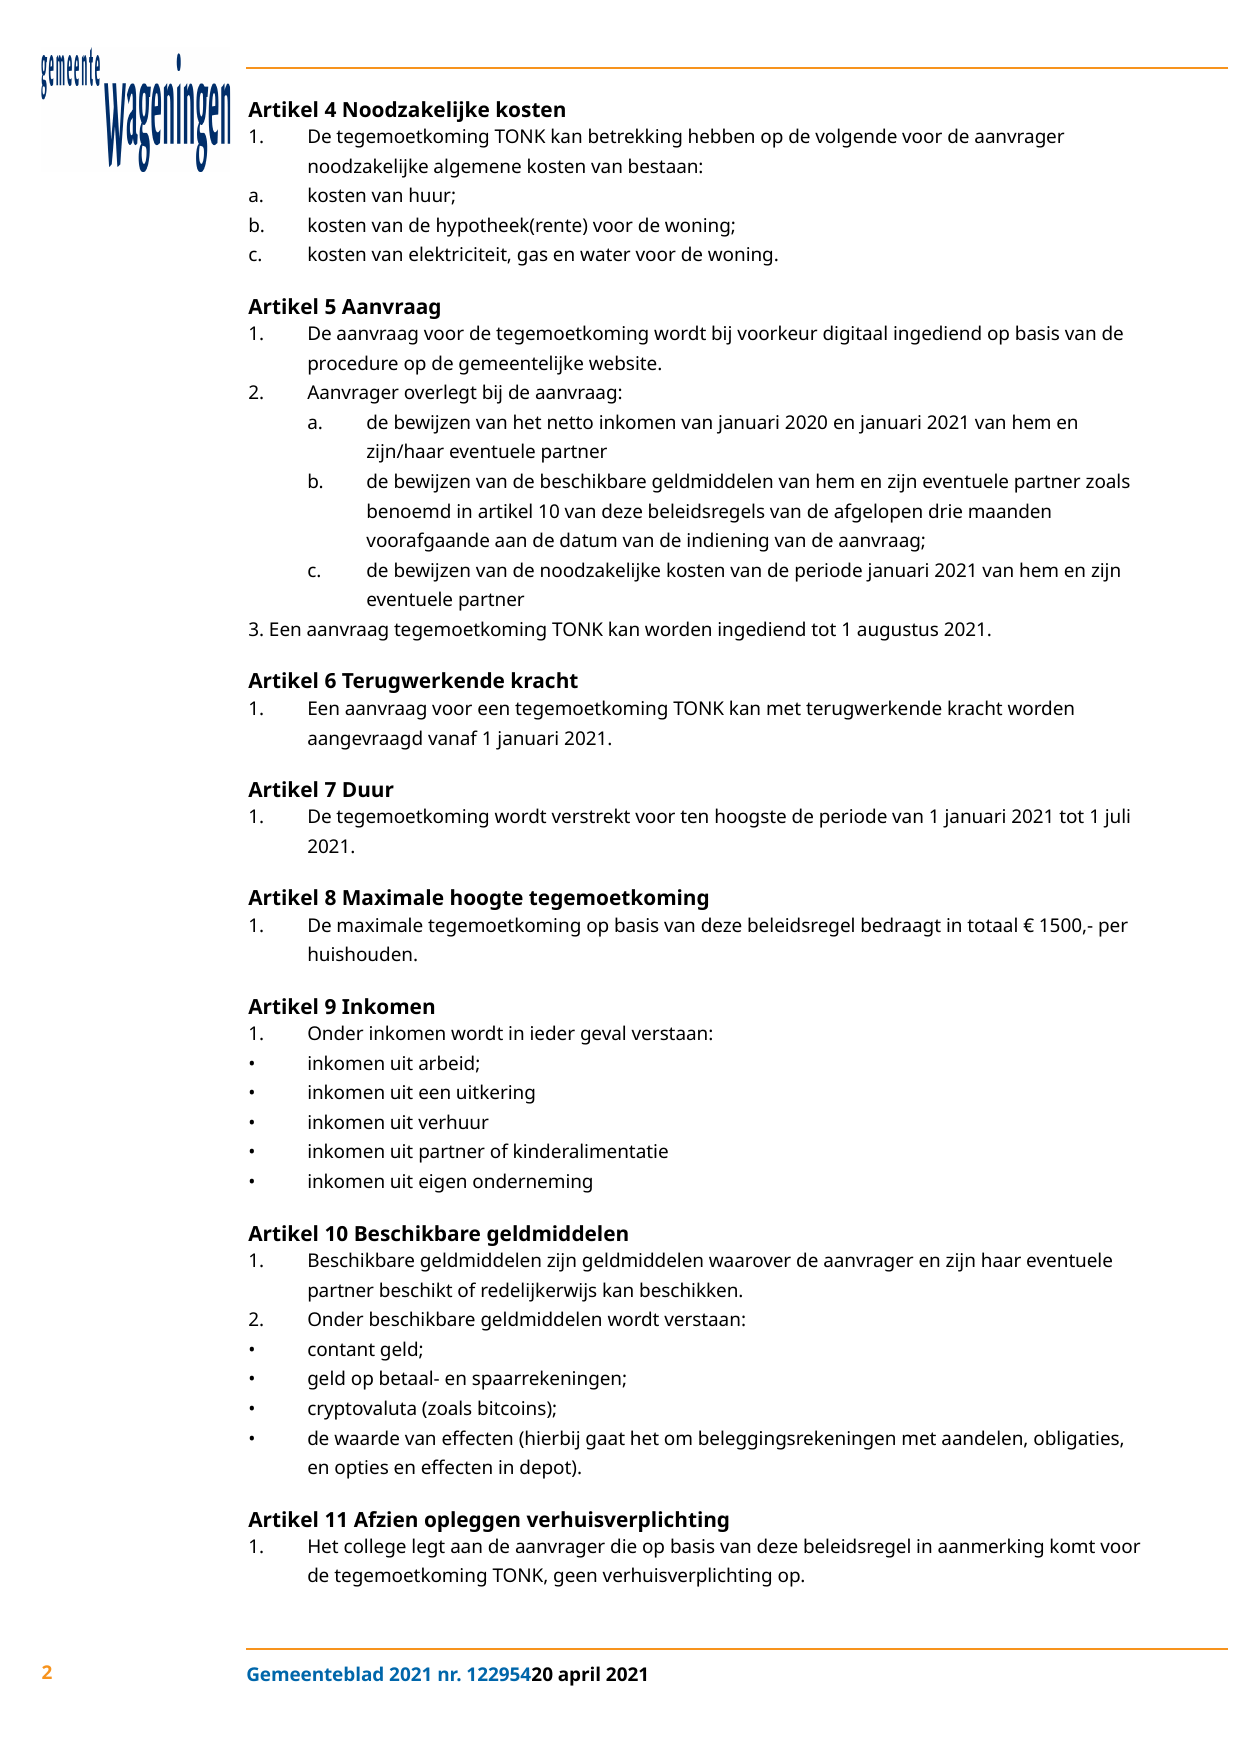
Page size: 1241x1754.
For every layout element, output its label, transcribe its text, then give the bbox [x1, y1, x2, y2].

list kosten van de hypotheek(rente) voor de woning; [248, 212, 1152, 238]
list Aanvrager overlegt bij de aanvraag: [248, 379, 1152, 405]
list kosten van elektriciteit, gas en water voor de woning. [248, 242, 1152, 267]
list De maximale tegemoetkoming op basis van deze beleidsregel bedraagt in totaal € 1500,- per huishouden. [248, 912, 1152, 967]
text Artikel 11 Afzien opleggen verhuisverplichting [248, 1505, 1152, 1533]
list geld op betaal- en spaarrekeningen; [248, 1366, 1152, 1391]
text 3. Een aanvraag tegemoetkoming TONK kan worden ingediend tot 1 augustus 2021. [248, 616, 1152, 642]
list de bewijzen van het netto inkomen van januari 2020 en januari 2021 van hem en zijn/haar eventuele partner [307, 409, 1152, 464]
list cryptovaluta (zoals bitcoins); [248, 1395, 1152, 1421]
text Artikel 4 Noodzakelijke kosten [248, 95, 1152, 123]
list contant geld; [248, 1336, 1152, 1362]
list inkomen uit een uitkering [248, 1079, 1152, 1105]
picture [41, 47, 231, 172]
list Onder beschikbare geldmiddelen wordt verstaan: [248, 1306, 1152, 1332]
list de bewijzen van de beschikbare geldmiddelen van hem en zijn eventuele partner zoals benoemd in artikel 10 van deze beleidsregels van de afgelopen drie maanden voorafgaande aan de datum van de indiening van de aanvraag; [307, 468, 1152, 553]
text Artikel 7 Duur [248, 775, 1152, 803]
list Onder inkomen wordt in ieder geval verstaan: [248, 1020, 1152, 1046]
list Een aanvraag voor een tegemoetkoming TONK kan met terugwerkende kracht worden aangevraagd vanaf 1 januari 2021. [248, 695, 1152, 750]
text Artikel 10 Beschikbare geldmiddelen [248, 1219, 1152, 1247]
list Beschikbare geldmiddelen zijn geldmiddelen waarover de aanvrager en zijn haar eventuele partner beschikt of redelijkerwijs kan beschikken. [248, 1247, 1152, 1302]
list inkomen uit arbeid; [248, 1050, 1152, 1076]
list de waarde van effecten (hierbij gaat het om beleggingsrekeningen met aandelen, obligaties, en opties en effecten in depot). [248, 1425, 1152, 1480]
list inkomen uit eigen onderneming [248, 1168, 1152, 1194]
text Artikel 6 Terugwerkende kracht [248, 667, 1152, 695]
list Het college legt aan de aanvrager die op basis van deze beleidsregel in aanmerking komt voor de tegemoetkoming TONK, geen verhuisverplichting op. [248, 1533, 1152, 1588]
text Artikel 5 Aanvraag [248, 292, 1152, 320]
list inkomen uit verhuur [248, 1109, 1152, 1135]
list inkomen uit partner of kinderalimentatie [248, 1139, 1152, 1164]
list De tegemoetkoming wordt verstrekt voor ten hoogste de periode van 1 januari 2021 tot 1 juli 2021. [248, 803, 1152, 859]
text Artikel 8 Maximale hoogte tegemoetkoming [248, 883, 1152, 912]
list de bewijzen van de noodzakelijke kosten van de periode januari 2021 van hem en zijn eventuele partner [307, 557, 1152, 612]
list kosten van huur; [248, 182, 1152, 208]
list De aanvraag voor de tegemoetkoming wordt bij voorkeur digitaal ingediend op basis van de procedure op de gemeentelijke website. [248, 320, 1152, 376]
list De tegemoetkoming TONK kan betrekking hebben op de volgende voor de aanvrager noodzakelijke algemene kosten van bestaan: [248, 123, 1152, 178]
text Artikel 9 Inkomen [248, 992, 1152, 1020]
